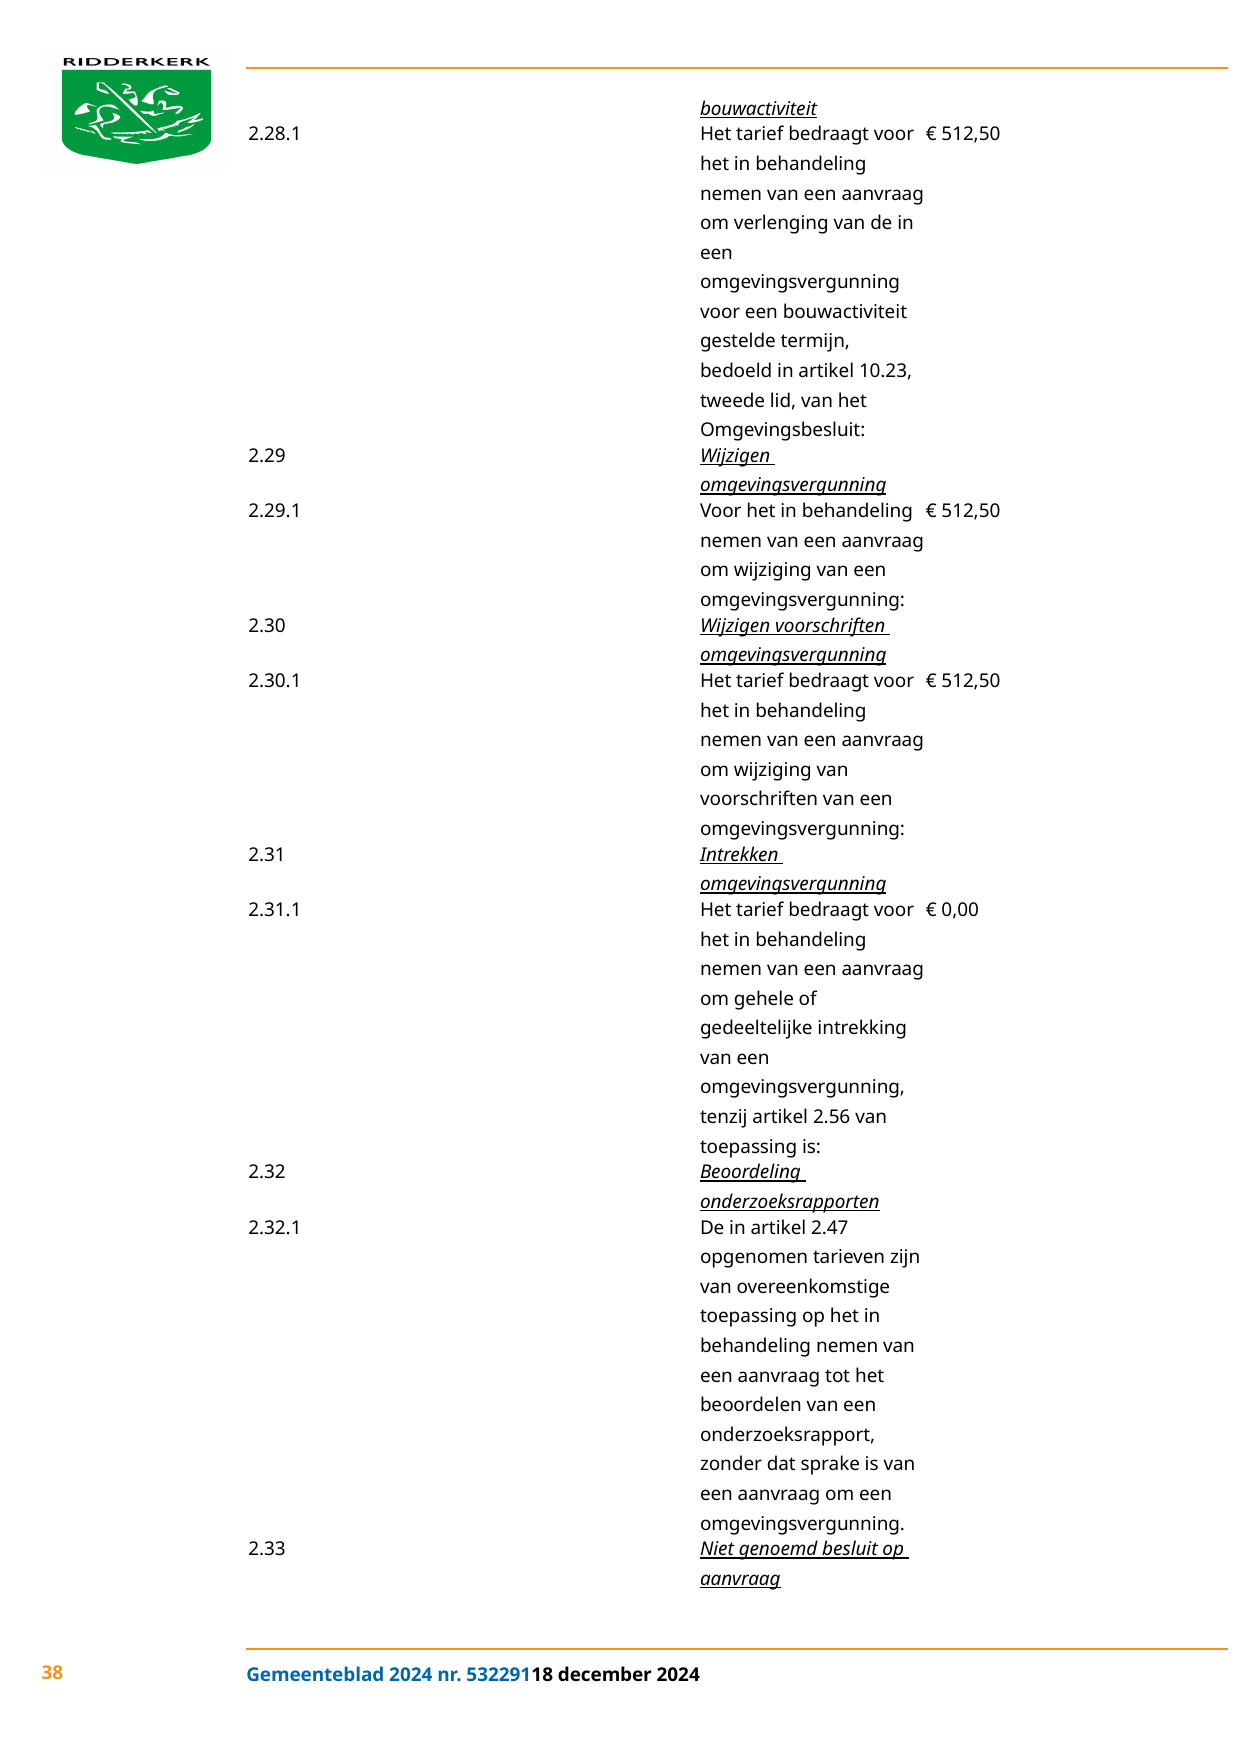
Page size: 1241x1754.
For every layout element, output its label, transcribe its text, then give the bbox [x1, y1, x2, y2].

table_cell 2.33 [248, 1535, 700, 1591]
table_cell 2.29 [248, 442, 700, 497]
table_cell [926, 1535, 1152, 1591]
table_cell [926, 442, 1152, 497]
table_cell [926, 612, 1152, 667]
table_cell 2.30.1 [248, 667, 700, 841]
table_cell 2.32.1 [248, 1214, 700, 1535]
table_cell Het tarief bedraagt voor het in behandeling nemen van een aanvraag om verlenging van de in een omgevingsvergunning voor een bouwactiviteit gestelde termijn, bedoeld in artikel 10.23, tweede lid, van het Omgevingsbesluit: [700, 121, 926, 442]
table_cell [926, 841, 1152, 896]
table_cell Intrekken omgevingsvergunning [700, 841, 926, 896]
table_cell Niet genoemd besluit op aanvraag [700, 1535, 926, 1591]
table_cell Wijzigen voorschriften omgevingsvergunning [700, 612, 926, 667]
table_cell [926, 1214, 1152, 1535]
table_cell Het tarief bedraagt voor het in behandeling nemen van een aanvraag om gehele of gedeeltelijke intrekking van een omgevingsvergunning, tenzij artikel 2.56 van toepassing is: [700, 896, 926, 1158]
table_cell Beoordeling onderzoeksrapporten [700, 1159, 926, 1214]
table_cell [926, 95, 1152, 121]
table_cell Het tarief bedraagt voor het in behandeling nemen van een aanvraag om wijziging van voorschriften van een omgevingsvergunning: [700, 667, 926, 841]
table_cell € 512,50 [926, 121, 1152, 442]
table_cell De in artikel 2.47 opgenomen tarieven zijn van overeenkomstige toepassing op het in behandeling nemen van een aanvraag tot het beoordelen van een onderzoeksrapport, zonder dat sprake is van een aanvraag om een omgevingsvergunning. [700, 1214, 926, 1535]
table_cell 2.30 [248, 612, 700, 667]
table_cell 2.28.1 [248, 121, 700, 442]
picture [41, 47, 231, 172]
table_cell 2.32 [248, 1159, 700, 1214]
table_cell bouwactiviteit [700, 95, 926, 121]
table_cell 2.31 [248, 841, 700, 896]
table_cell Wijzigen omgevingsvergunning [700, 442, 926, 497]
table_cell € 512,50 [926, 667, 1152, 841]
table_cell 2.31.1 [248, 896, 700, 1158]
table_cell € 0,00 [926, 896, 1152, 1158]
table_cell Voor het in behandeling nemen van een aanvraag om wijziging van een omgevingsvergunning: [700, 498, 926, 612]
table_cell [926, 1159, 1152, 1214]
table_cell 2.29.1 [248, 498, 700, 612]
table_cell € 512,50 [926, 498, 1152, 612]
table_cell [248, 95, 700, 121]
